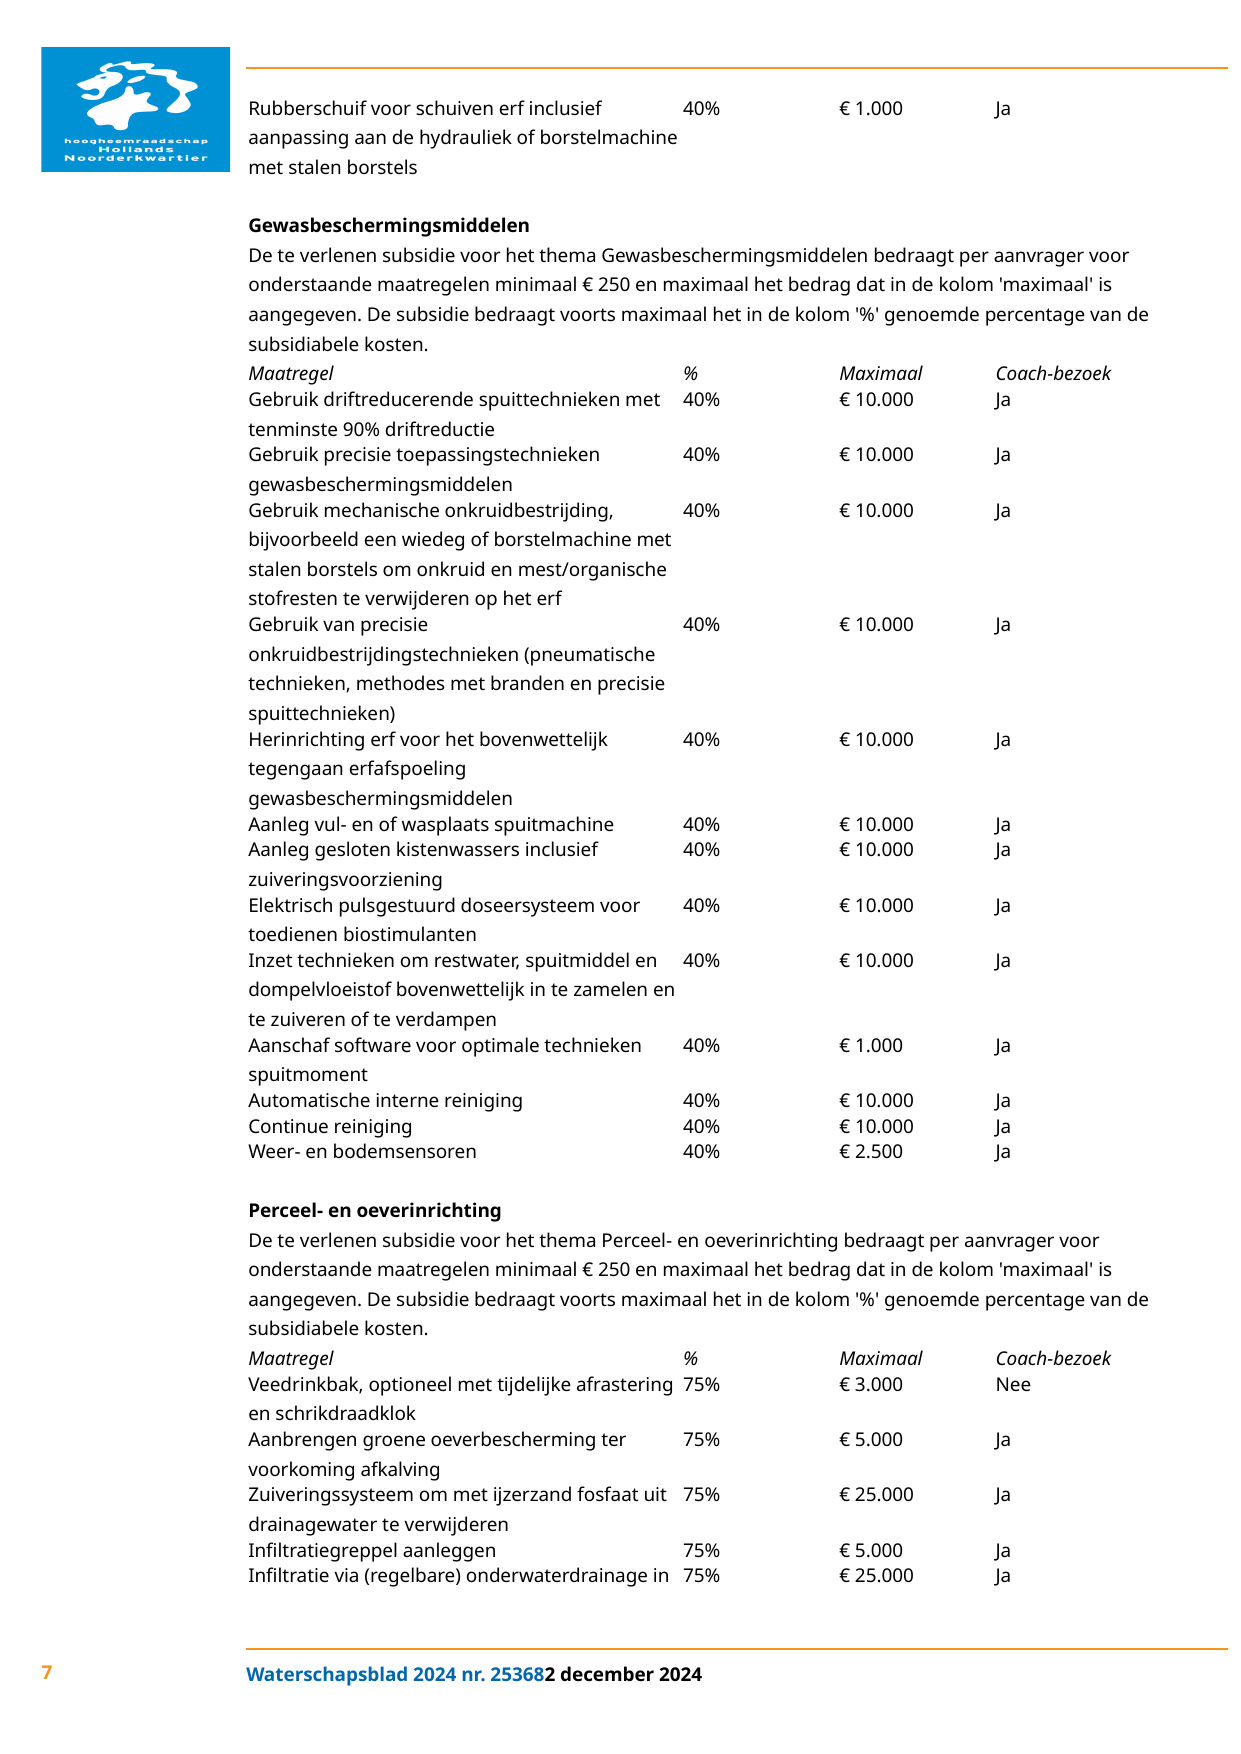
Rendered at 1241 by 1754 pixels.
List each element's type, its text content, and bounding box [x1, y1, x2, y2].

table_cell Ja [995, 1482, 1152, 1537]
table_cell Gebruik van precisie onkruidbestrijdingstechnieken (pneumatische technieken, methodes met branden en precisie spuittechnieken) [248, 611, 683, 726]
table_cell 40% [683, 1139, 839, 1164]
table_cell Zuiveringssysteem om met ijzerzand fosfaat uit drainagewater te verwijderen [248, 1482, 683, 1537]
table_cell 75% [683, 1563, 839, 1588]
table_cell Herinrichting erf voor het bovenwettelijk tegengaan erfafspoeling gewasbeschermingsmiddelen [248, 726, 683, 811]
table_cell € 10.000 [839, 497, 995, 611]
table_cell € 1.000 [839, 1032, 995, 1087]
table_cell € 10.000 [839, 611, 995, 726]
text Perceel- en oeverinrichting [248, 1197, 1152, 1223]
table_cell € 1.000 [839, 95, 995, 180]
table_cell Ja [995, 1087, 1152, 1113]
table_cell Infiltratiegreppel aanleggen [248, 1537, 683, 1563]
table_cell 40% [683, 892, 839, 947]
table_cell Ja [995, 611, 1152, 726]
table_cell 40% [683, 611, 839, 726]
table_cell Gebruik precisie toepassingstechnieken gewasbeschermingsmiddelen [248, 442, 683, 497]
table_cell Ja [995, 836, 1152, 892]
table_cell Ja [995, 497, 1152, 611]
table_cell Ja [995, 892, 1152, 947]
table_cell Rubberschuif voor schuiven erf inclusief aanpassing aan de hydrauliek of borstelmachine met stalen borstels [248, 95, 683, 180]
table_cell Aanleg vul- en of wasplaats spuitmachine [248, 811, 683, 836]
table_cell Ja [995, 1537, 1152, 1563]
text De te verlenen subsidie voor het thema Perceel- en oeverinrichting bedraagt per aanvrager voor onderstaande maatregelen minimaal € 250 en maximaal het bedrag dat in de kolom 'maximaal' is aangegeven. De subsidie bedraagt voorts maximaal het in de kolom '%' genoemde percentage van de subsidiabele kosten. [248, 1227, 1152, 1341]
picture [78, 64, 122, 99]
table_cell Ja [995, 1113, 1152, 1139]
table_cell € 10.000 [839, 442, 995, 497]
table_cell Ja [995, 1032, 1152, 1087]
table_cell Ja [995, 386, 1152, 442]
table_cell Ja [995, 726, 1152, 811]
table_cell € 10.000 [839, 1087, 995, 1113]
table_cell € 5.000 [839, 1537, 995, 1563]
table_header Maatregel [248, 1345, 683, 1371]
picture [118, 62, 197, 112]
table_cell 40% [683, 1087, 839, 1113]
table_cell 40% [683, 497, 839, 611]
table_cell Ja [995, 811, 1152, 836]
table_cell Ja [995, 442, 1152, 497]
table_cell 40% [683, 1113, 839, 1139]
table_cell Aanbrengen groene oeverbescherming ter voorkoming afkalving [248, 1426, 683, 1482]
table_cell 75% [683, 1537, 839, 1563]
table_header Maatregel [248, 361, 683, 386]
table_cell Veedrinkbak, optioneel met tijdelijke afrastering en schrikdraadklok [248, 1371, 683, 1426]
table_cell € 10.000 [839, 836, 995, 892]
table_cell € 10.000 [839, 726, 995, 811]
table_cell € 10.000 [839, 947, 995, 1032]
table_cell € 10.000 [839, 386, 995, 442]
table_cell 40% [683, 442, 839, 497]
picture [129, 76, 144, 82]
table_cell € 3.000 [839, 1371, 995, 1426]
text Gewasbeschermingsmiddelen [248, 212, 1152, 238]
table_cell Ja [995, 1139, 1152, 1164]
table_cell Inzet technieken om restwater, spuitmiddel en dompelvloeistof bovenwettelijk in te zamelen en te zuiveren of te verdampen [248, 947, 683, 1032]
table_cell Ja [995, 947, 1152, 1032]
table_cell 40% [683, 1032, 839, 1087]
table_cell 40% [683, 836, 839, 892]
table_header % [683, 1345, 839, 1371]
table_cell 75% [683, 1371, 839, 1426]
table_cell Aanschaf software voor optimale technieken spuitmoment [248, 1032, 683, 1087]
table_cell 40% [683, 947, 839, 1032]
table_cell 40% [683, 386, 839, 442]
table_cell € 10.000 [839, 1113, 995, 1139]
table_cell € 5.000 [839, 1426, 995, 1482]
table_cell 40% [683, 726, 839, 811]
table_cell € 10.000 [839, 892, 995, 947]
table_cell Ja [995, 1563, 1152, 1588]
table_header Coach-bezoek [995, 1345, 1152, 1371]
table_cell € 10.000 [839, 811, 995, 836]
table_cell 75% [683, 1482, 839, 1537]
table_cell Gebruik driftreducerende spuittechnieken met tenminste 90% driftreductie [248, 386, 683, 442]
table_cell Ja [995, 1426, 1152, 1482]
table_cell € 25.000 [839, 1482, 995, 1537]
table_header Coach-bezoek [995, 361, 1152, 386]
table_cell Continue reiniging [248, 1113, 683, 1139]
table_header Maximaal [839, 1345, 995, 1371]
table_cell Ja [995, 95, 1152, 180]
table_cell Automatische interne reiniging [248, 1087, 683, 1113]
table_cell € 2.500 [839, 1139, 995, 1164]
table_cell Aanleg gesloten kistenwassers inclusief zuiveringsvoorziening [248, 836, 683, 892]
table_cell Nee [995, 1371, 1152, 1426]
picture [88, 87, 157, 130]
table_cell Gebruik mechanische onkruidbestrijding, bijvoorbeeld een wiedeg of borstelmachine met stalen borstels om onkruid en mest/organische stofresten te verwijderen op het erf [248, 497, 683, 611]
table_cell Weer- en bodemsensoren [248, 1139, 683, 1164]
table_cell 40% [683, 95, 839, 180]
table_cell 40% [683, 811, 839, 836]
table_header Maximaal [839, 361, 995, 386]
table_header % [683, 361, 839, 386]
table_cell Infiltratie via (regelbare) onderwaterdrainage in [248, 1563, 683, 1588]
table_cell Elektrisch pulsgestuurd doseersysteem voor toedienen biostimulanten [248, 892, 683, 947]
text De te verlenen subsidie voor het thema Gewasbeschermingsmiddelen bedraagt per aanvrager voor onderstaande maatregelen minimaal € 250 en maximaal het bedrag dat in de kolom 'maximaal' is aangegeven. De subsidie bedraagt voorts maximaal het in de kolom '%' genoemde percentage van de subsidiabele kosten. [248, 242, 1152, 357]
table_cell € 25.000 [839, 1563, 995, 1588]
table_cell 75% [683, 1426, 839, 1482]
